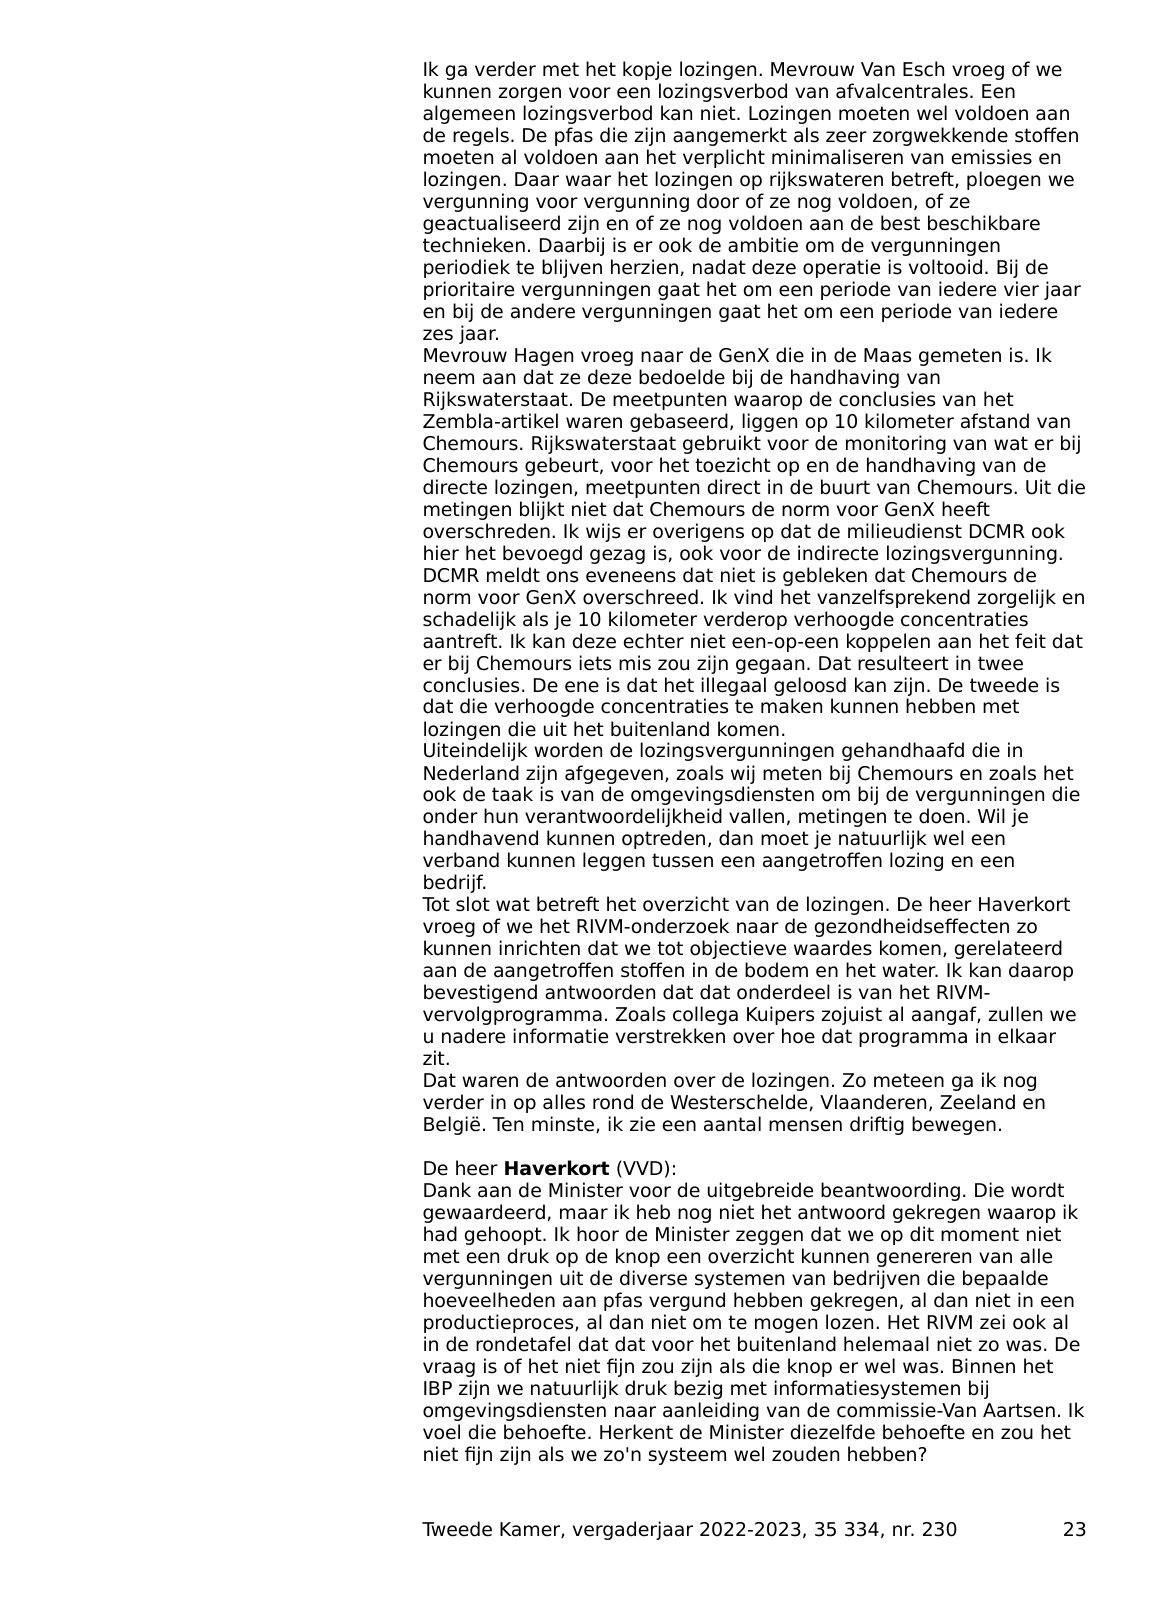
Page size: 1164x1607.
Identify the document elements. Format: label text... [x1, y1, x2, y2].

text Ik ga verder met het kopje lozingen. Mevrouw Van Esch vroeg of we kunnen zorgen voor een lozingsverbod van afvalcentrales. Een algemeen lozingsverbod kan niet. Lozingen moeten wel voldoen aan de regels. De pfas die zijn aangemerkt als zeer zorgwekkende stoffen moeten al voldoen aan het verplicht minimaliseren van emissies en lozingen. Daar waar het lozingen op rijkswateren betreft, ploegen we vergunning voor vergunning door of ze nog voldoen, of ze geactualiseerd zijn en of ze nog voldoen aan de best beschikbare technieken. Daarbij is er ook de ambitie om de vergunningen periodiek te blijven herzien, nadat deze operatie is voltooid. Bij de prioritaire vergunningen gaat het om een periode van iedere vier jaar en bij de andere vergunningen gaat het om een periode van iedere zes jaar. [422, 59, 1087, 345]
text Mevrouw Hagen vroeg naar de GenX die in de Maas gemeten is. Ik neem aan dat ze deze bedoelde bij de handhaving van Rijkswaterstaat. De meetpunten waarop de conclusies van het Zembla-artikel waren gebaseerd, liggen op 10 kilometer afstand van Chemours. Rijkswaterstaat gebruikt voor de monitoring van wat er bij Chemours gebeurt, voor het toezicht op en de handhaving van de directe lozingen, meetpunten direct in de buurt van Chemours. Uit die metingen blijkt niet dat Chemours de norm voor GenX heeft overschreden. Ik wijs er overigens op dat de milieudienst DCMR ook hier het bevoegd gezag is, ook voor de indirecte lozingsvergunning. DCMR meldt ons eveneens dat niet is gebleken dat Chemours de norm voor GenX overschreed. Ik vind het vanzelfsprekend zorgelijk en schadelijk als je 10 kilometer verderop verhoogde concentraties aantreft. Ik kan deze echter niet een-op-een koppelen aan het feit dat er bij Chemours iets mis zou zijn gegaan. Dat resulteert in twee conclusies. De ene is dat het illegaal geloosd kan zijn. De tweede is dat die verhoogde concentraties te maken kunnen hebben met lozingen die uit het buitenland komen. [422, 345, 1087, 740]
text De heer Haverkort (VVD): [422, 1158, 1087, 1180]
text Dat waren de antwoorden over de lozingen. Zo meteen ga ik nog verder in op alles rond de Westerschelde, Vlaanderen, Zeeland en België. Ten minste, ik zie een aantal mensen driftig bewegen. [422, 1070, 1087, 1136]
text Uiteindelijk worden de lozingsvergunningen gehandhaafd die in Nederland zijn afgegeven, zoals wij meten bij Chemours en zoals het ook de taak is van de omgevingsdiensten om bij de vergunningen die onder hun verantwoordelijkheid vallen, metingen te doen. Wil je handhavend kunnen optreden, dan moet je natuurlijk wel een verband kunnen leggen tussen een aangetroffen lozing en een bedrijf. [422, 740, 1087, 894]
text Dank aan de Minister voor de uitgebreide beantwoording. Die wordt gewaardeerd, maar ik heb nog niet het antwoord gekregen waarop ik had gehoopt. Ik hoor de Minister zeggen dat we op dit moment niet met een druk op de knop een overzicht kunnen genereren van alle vergunningen uit de diverse systemen van bedrijven die bepaalde hoeveelheden aan pfas vergund hebben gekregen, al dan niet in een productieproces, al dan niet om te mogen lozen. Het RIVM zei ook al in de rondetafel dat dat voor het buitenland helemaal niet zo was. De vraag is of het niet fijn zou zijn als die knop er wel was. Binnen het IBP zijn we natuurlijk druk bezig met informatiesystemen bij omgevingsdiensten naar aanleiding van de commissie-Van Aartsen. Ik voel die behoefte. Herkent de Minister diezelfde behoefte en zou het niet fijn zijn als we zo'n systeem wel zouden hebben? [422, 1180, 1087, 1466]
text Tot slot wat betreft het overzicht van de lozingen. De heer Haverkort vroeg of we het RIVM-onderzoek naar de gezondheidseffecten zo kunnen inrichten dat we tot objectieve waardes komen, gerelateerd aan de aangetroffen stoffen in de bodem en het water. Ik kan daarop bevestigend antwoorden dat dat onderdeel is van het RIVM-vervolgprogramma. Zoals collega Kuipers zojuist al aangaf, zullen we u nadere informatie verstrekken over hoe dat programma in elkaar zit. [422, 894, 1087, 1070]
